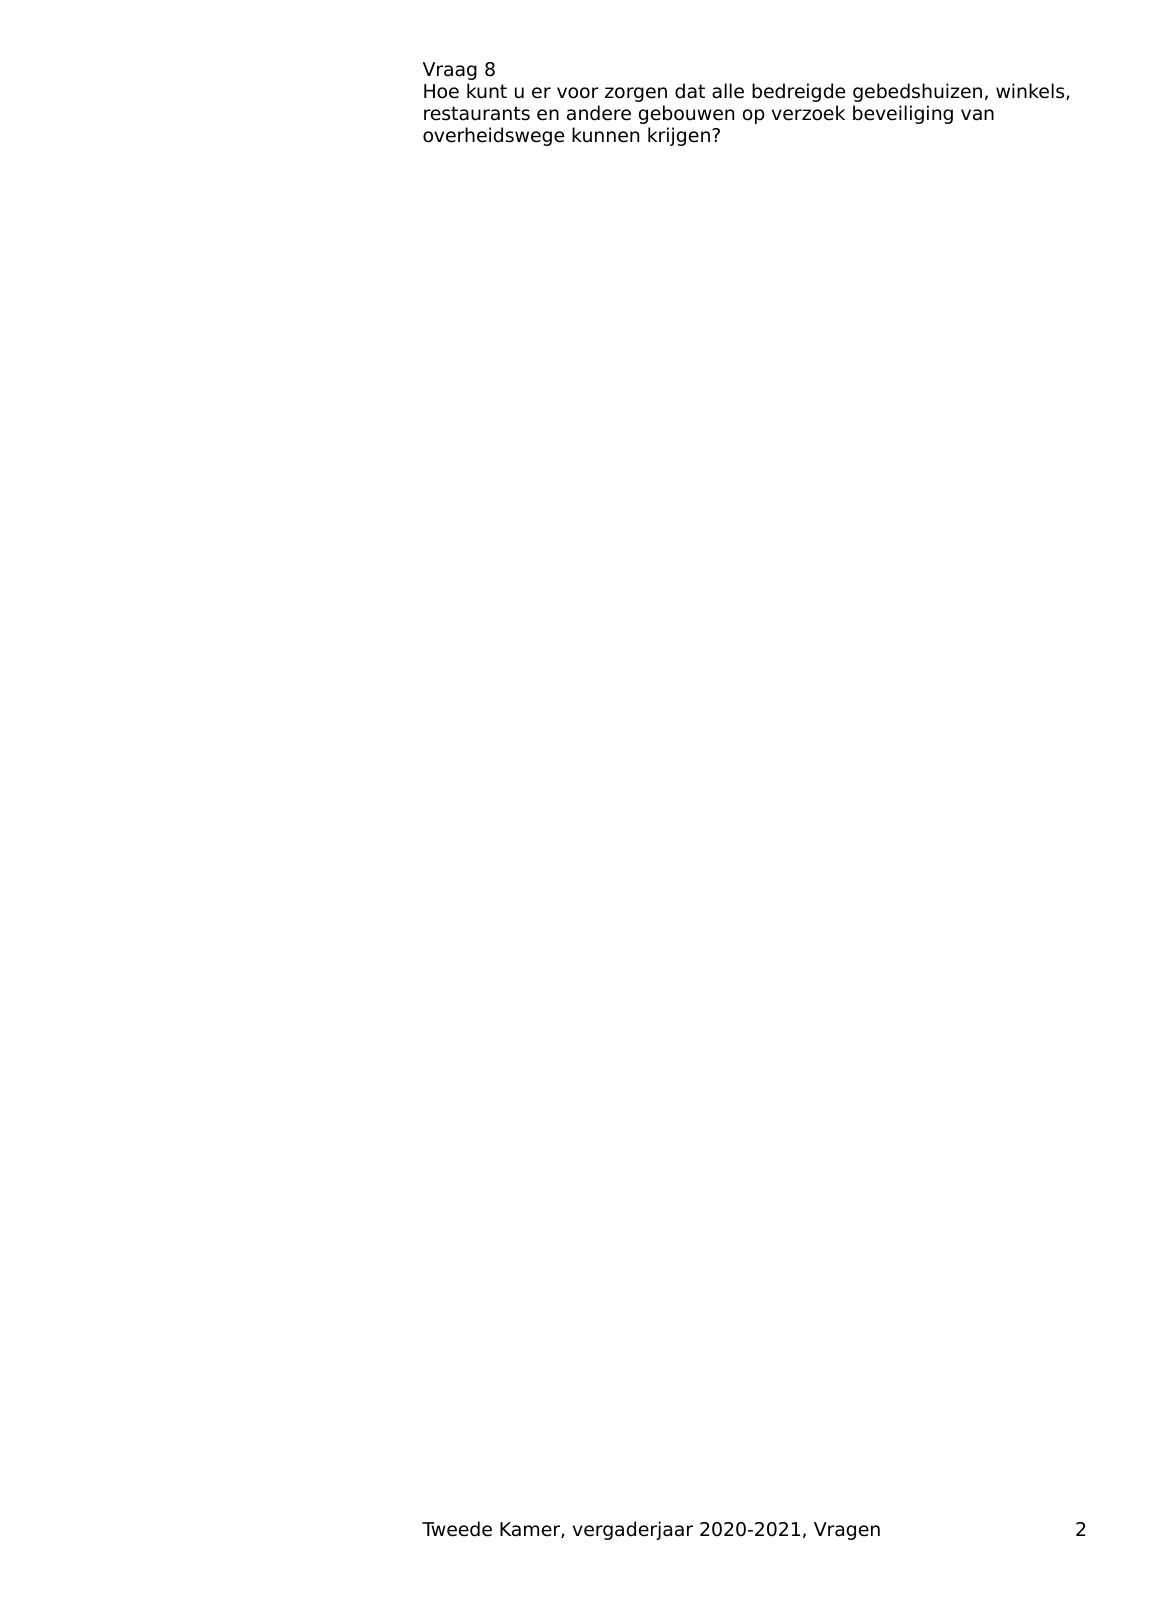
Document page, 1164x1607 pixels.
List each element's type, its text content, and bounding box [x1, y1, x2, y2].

text Hoe kunt u er voor zorgen dat alle bedreigde gebedshuizen, winkels, restaurants en andere gebouwen op verzoek beveiliging van overheidswege kunnen krijgen? [422, 81, 1087, 147]
text Vraag 8 [422, 59, 1087, 81]
